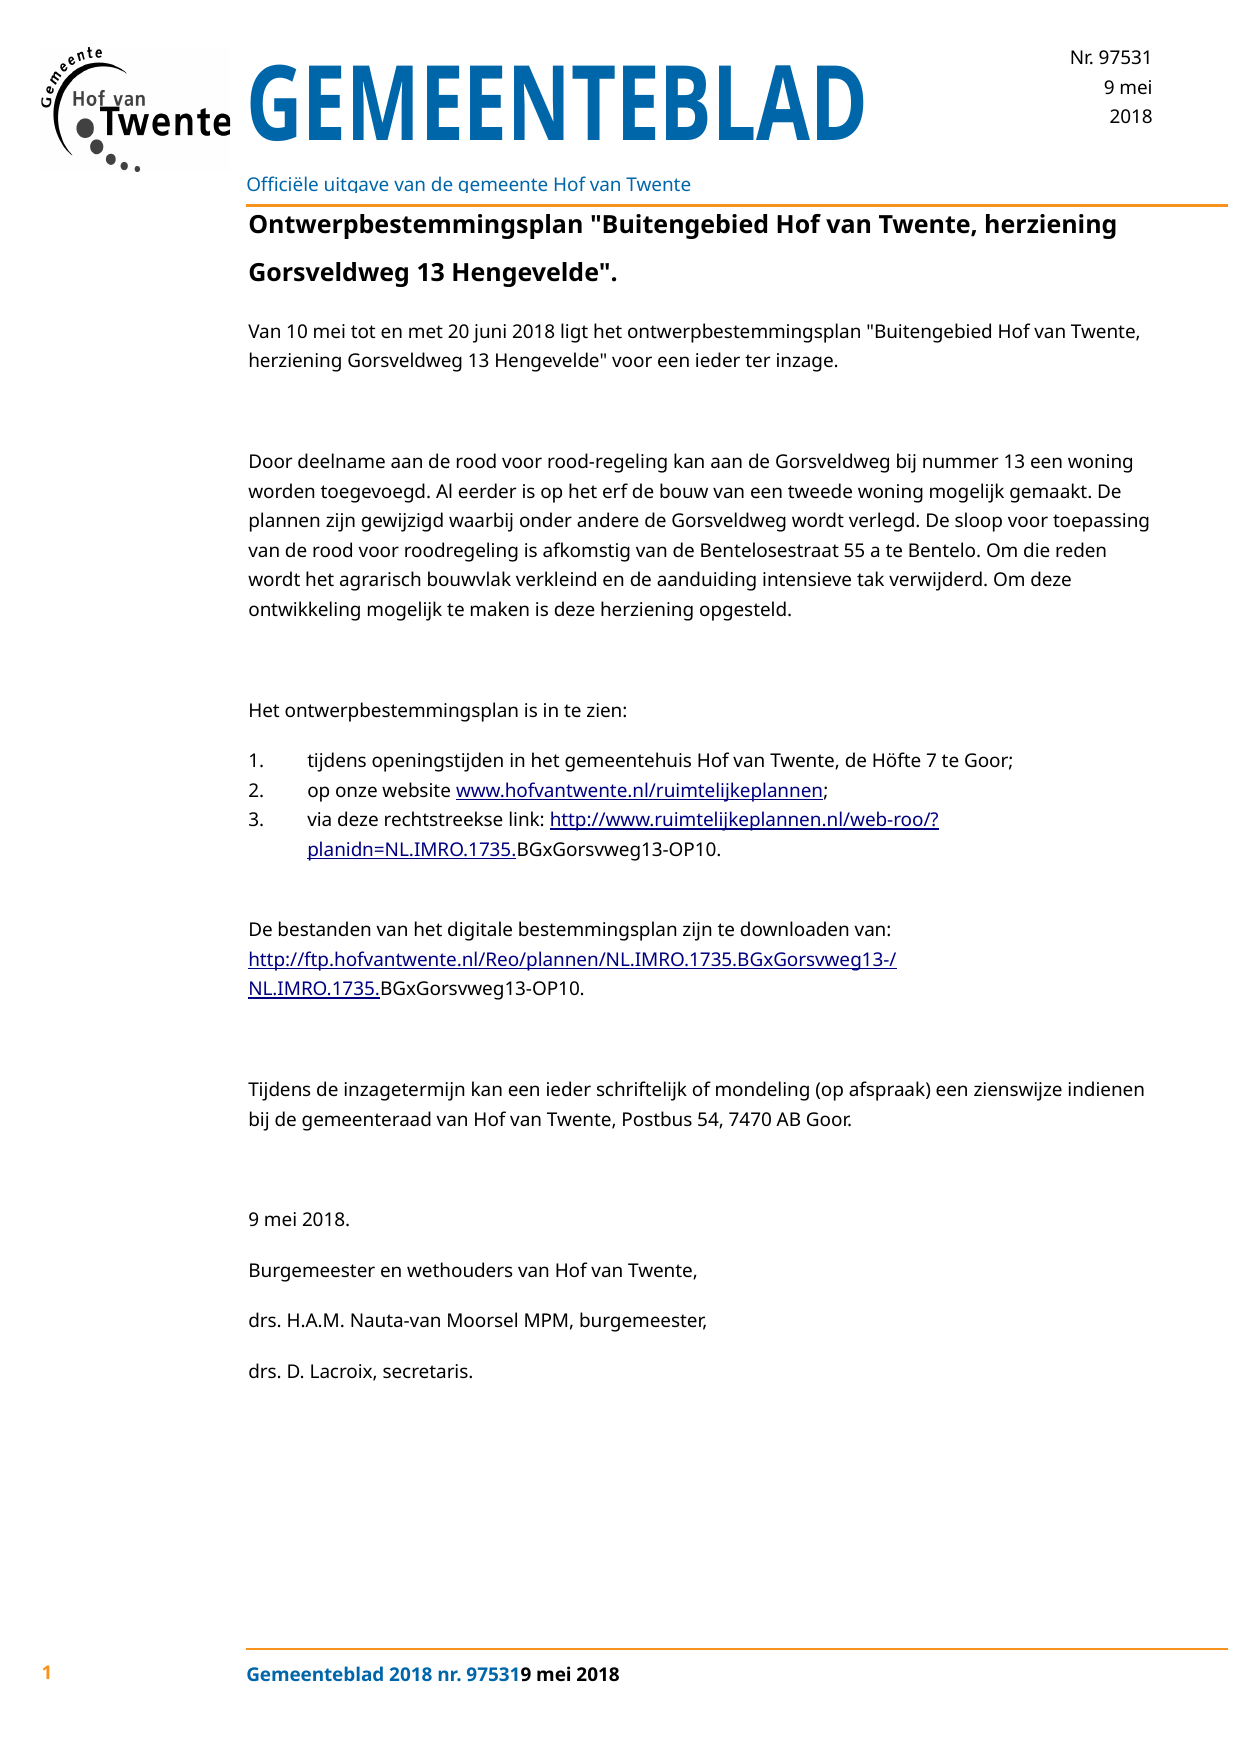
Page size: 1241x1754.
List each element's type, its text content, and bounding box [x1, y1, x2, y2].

text Het ontwerpbestemmingsplan is in te zien: [248, 697, 1152, 723]
text Tijdens de inzagetermijn kan een ieder schriftelijk of mondeling (op afspraak) een zienswijze indienen bij de gemeenteraad van Hof van Twente, Postbus 54, 7470 AB Goor. [248, 1076, 1152, 1132]
text Van 10 mei tot en met 20 juni 2018 ligt het ontwerpbestemmingsplan "Buitengebied Hof van Twente, herziening Gorsveldweg 13 Hengevelde" voor een ieder ter inzage. [248, 318, 1152, 373]
text Burgemeester en wethouders van Hof van Twente, [248, 1257, 1152, 1283]
text drs. H.A.M. Nauta-van Moorsel MPM, burgemeester, [248, 1307, 1152, 1333]
text Door deelname aan de rood voor rood-regeling kan aan de Gorsveldweg bij nummer 13 een woning worden toegevoegd. Al eerder is op het erf de bouw van een tweede woning mogelijk gemaakt. De plannen zijn gewijzigd waarbij onder andere de Gorsveldweg wordt verlegd. De sloop voor toepassing van de rood voor roodregeling is afkomstig van de Bentelosestraat 55 a te Bentelo. Om die reden wordt het agrarisch bouwvlak verkleind en de aanduiding intensieve tak verwijderd. Om deze ontwikkeling mogelijk te maken is deze herziening opgesteld. [248, 448, 1152, 622]
text 9 mei 2018. [248, 1207, 1152, 1232]
text drs. D. Lacroix, secretaris. [248, 1358, 1152, 1384]
list tijdens openingstijden in het gemeentehuis Hof van Twente, de Höfte 7 te Goor; [248, 747, 1152, 773]
list via deze rechtstreekse link: http://www.ruimtelijkeplannen.nl/web-roo/?planidn=NL.IMRO.1735.BGxGorsvweg13-OP10. [248, 807, 1152, 862]
list op onze website www.hofvantwente.nl/ruimtelijkeplannen; [248, 777, 1152, 803]
text De bestanden van het digitale bestemmingsplan zijn te downloaden van: http://ftp.hofvantwente.nl/Reo/plannen/NL.IMRO.1735.BGxGorsvweg13-/NL.IMRO.1735.BGxGorsvweg13-OP10. [248, 916, 1152, 1001]
picture [41, 47, 231, 172]
text Ontwerpbestemmingsplan "Buitengebied Hof van Twente, herziening Gorsveldweg 13 Hengevelde". [248, 207, 1152, 288]
